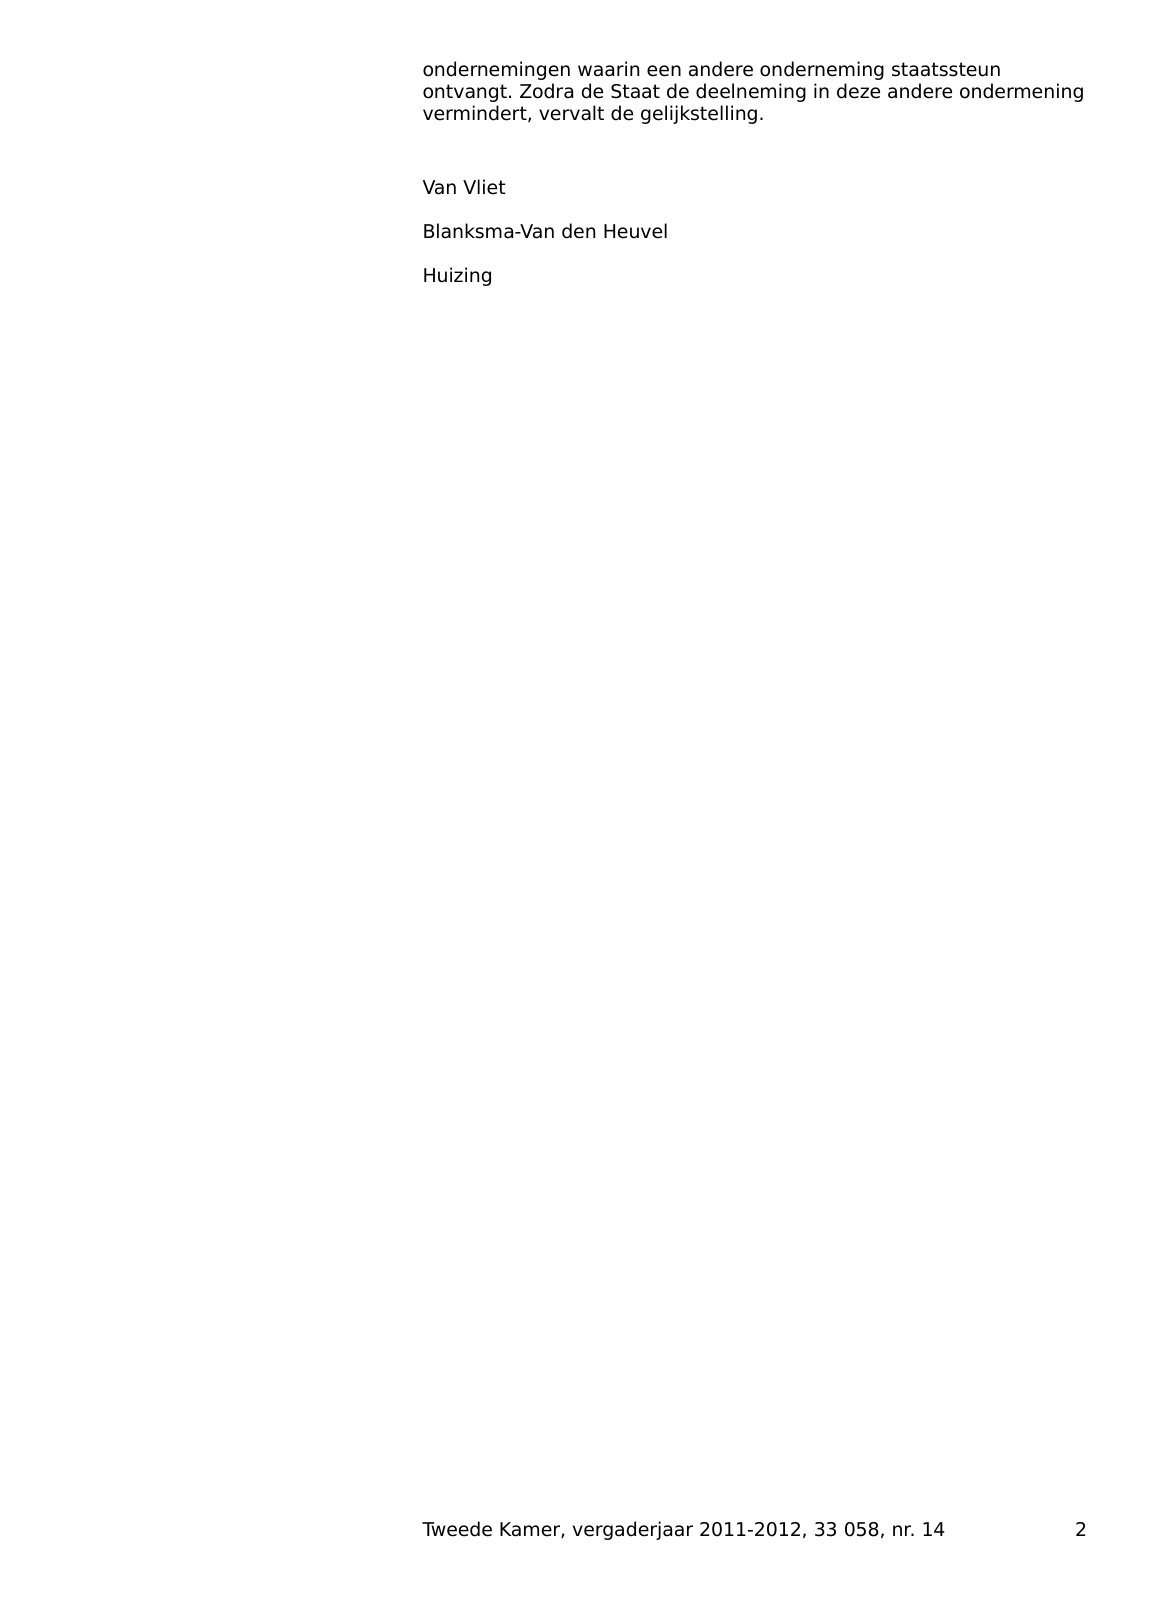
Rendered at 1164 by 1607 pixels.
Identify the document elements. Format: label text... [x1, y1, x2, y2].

text Van Vliet Blanksma-Van den Heuvel Huizing [422, 155, 1087, 287]
text ondernemingen waarin een andere onderneming staatssteun ontvangt. Zodra de Staat de deelneming in deze andere ondermening vermindert, vervalt de gelijkstelling. [422, 59, 1087, 125]
